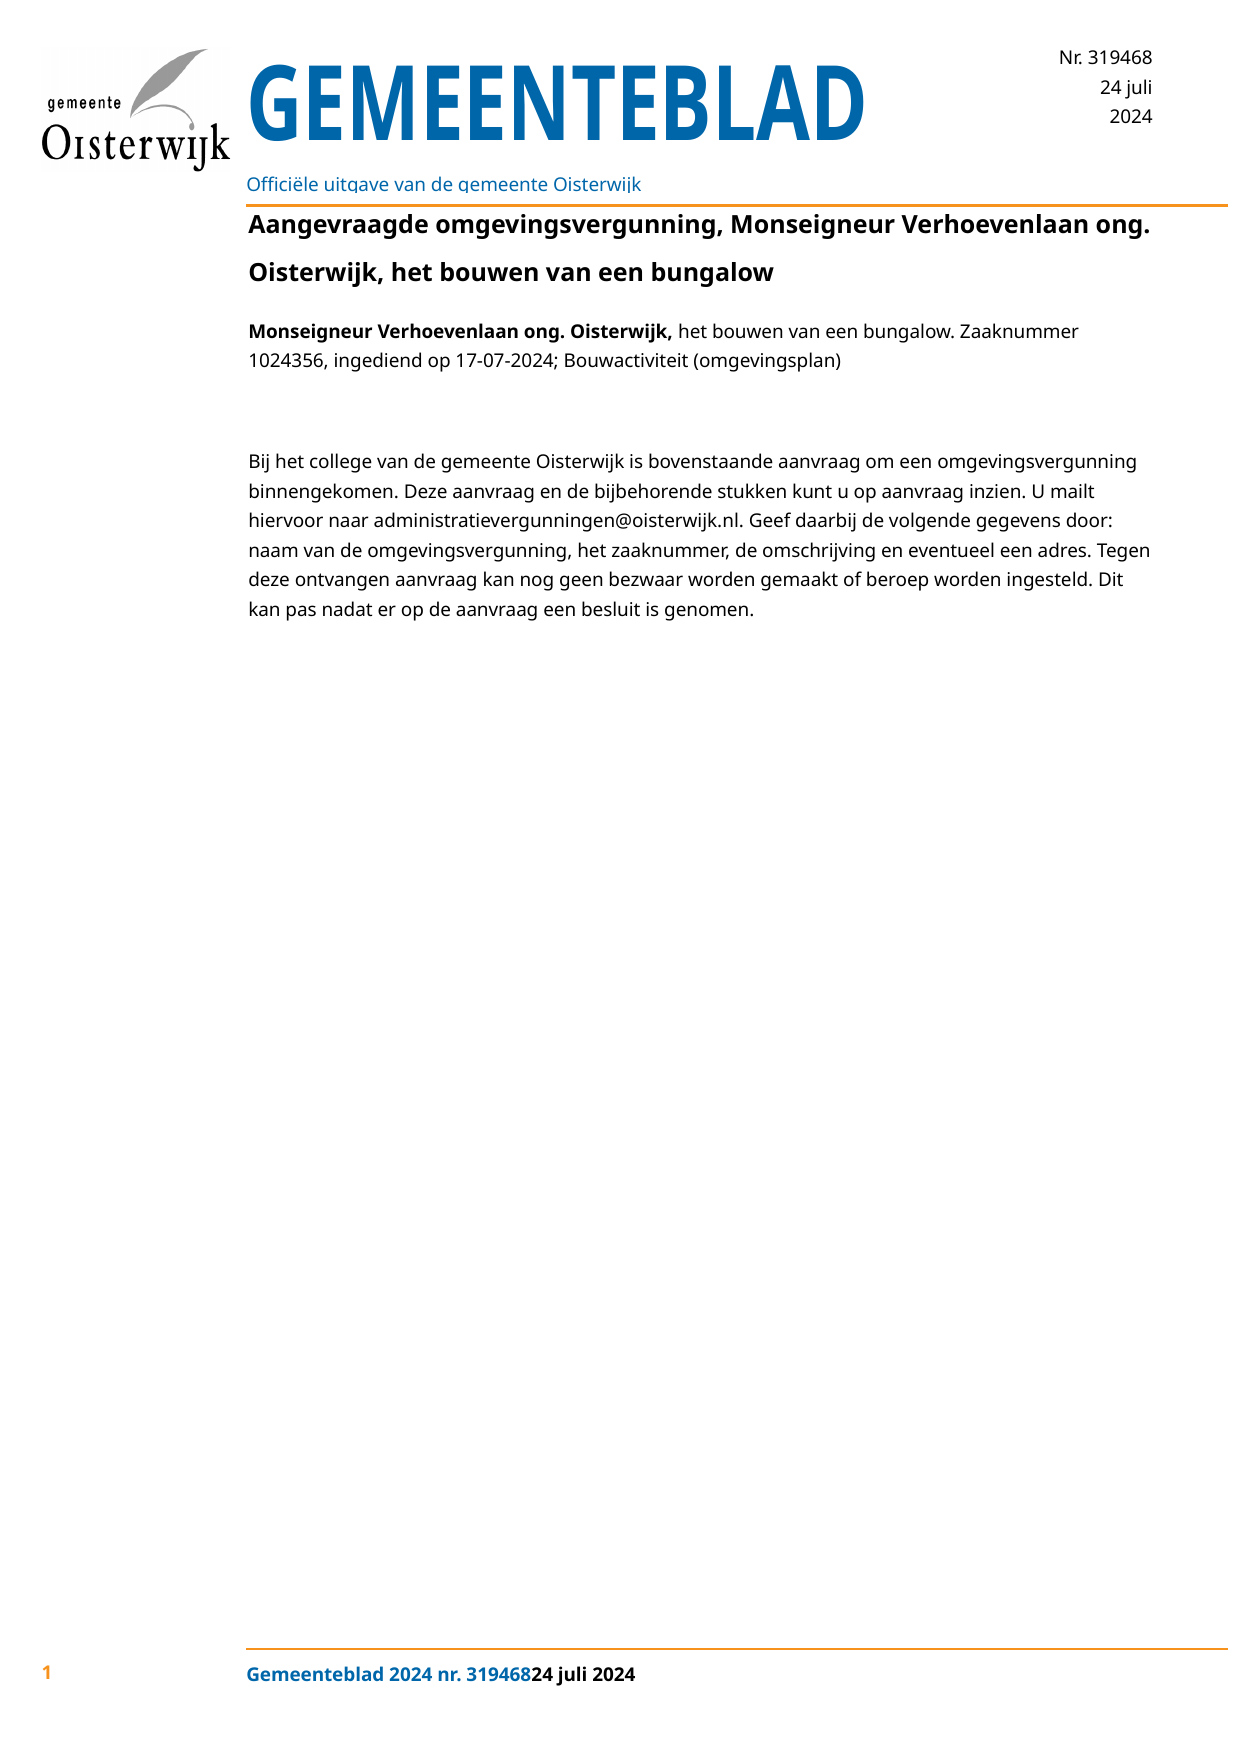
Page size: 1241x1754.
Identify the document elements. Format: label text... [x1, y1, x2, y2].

text Aangevraagde omgevingsvergunning, Monseigneur Verhoevenlaan ong. Oisterwijk, het bouwen van een bungalow [248, 207, 1152, 288]
picture [41, 47, 231, 172]
text Monseigneur Verhoevenlaan ong. Oisterwijk, het bouwen van een bungalow. Zaaknummer 1024356, ingediend op 17-07-2024; Bouwactiviteit (omgevingsplan) [248, 318, 1152, 373]
text Bij het college van de gemeente Oisterwijk is bovenstaande aanvraag om een omgevingsvergunning binnengekomen. Deze aanvraag en de bijbehorende stukken kunt u op aanvraag inzien. U mailt hiervoor naar administratievergunningen@oisterwijk.nl. Geef daarbij de volgende gegevens door: naam van de omgevingsvergunning, het zaaknummer, de omschrijving en eventueel een adres. Tegen deze ontvangen aanvraag kan nog geen bezwaar worden gemaakt of beroep worden ingesteld. Dit kan pas nadat er op de aanvraag een besluit is genomen. [248, 448, 1152, 622]
